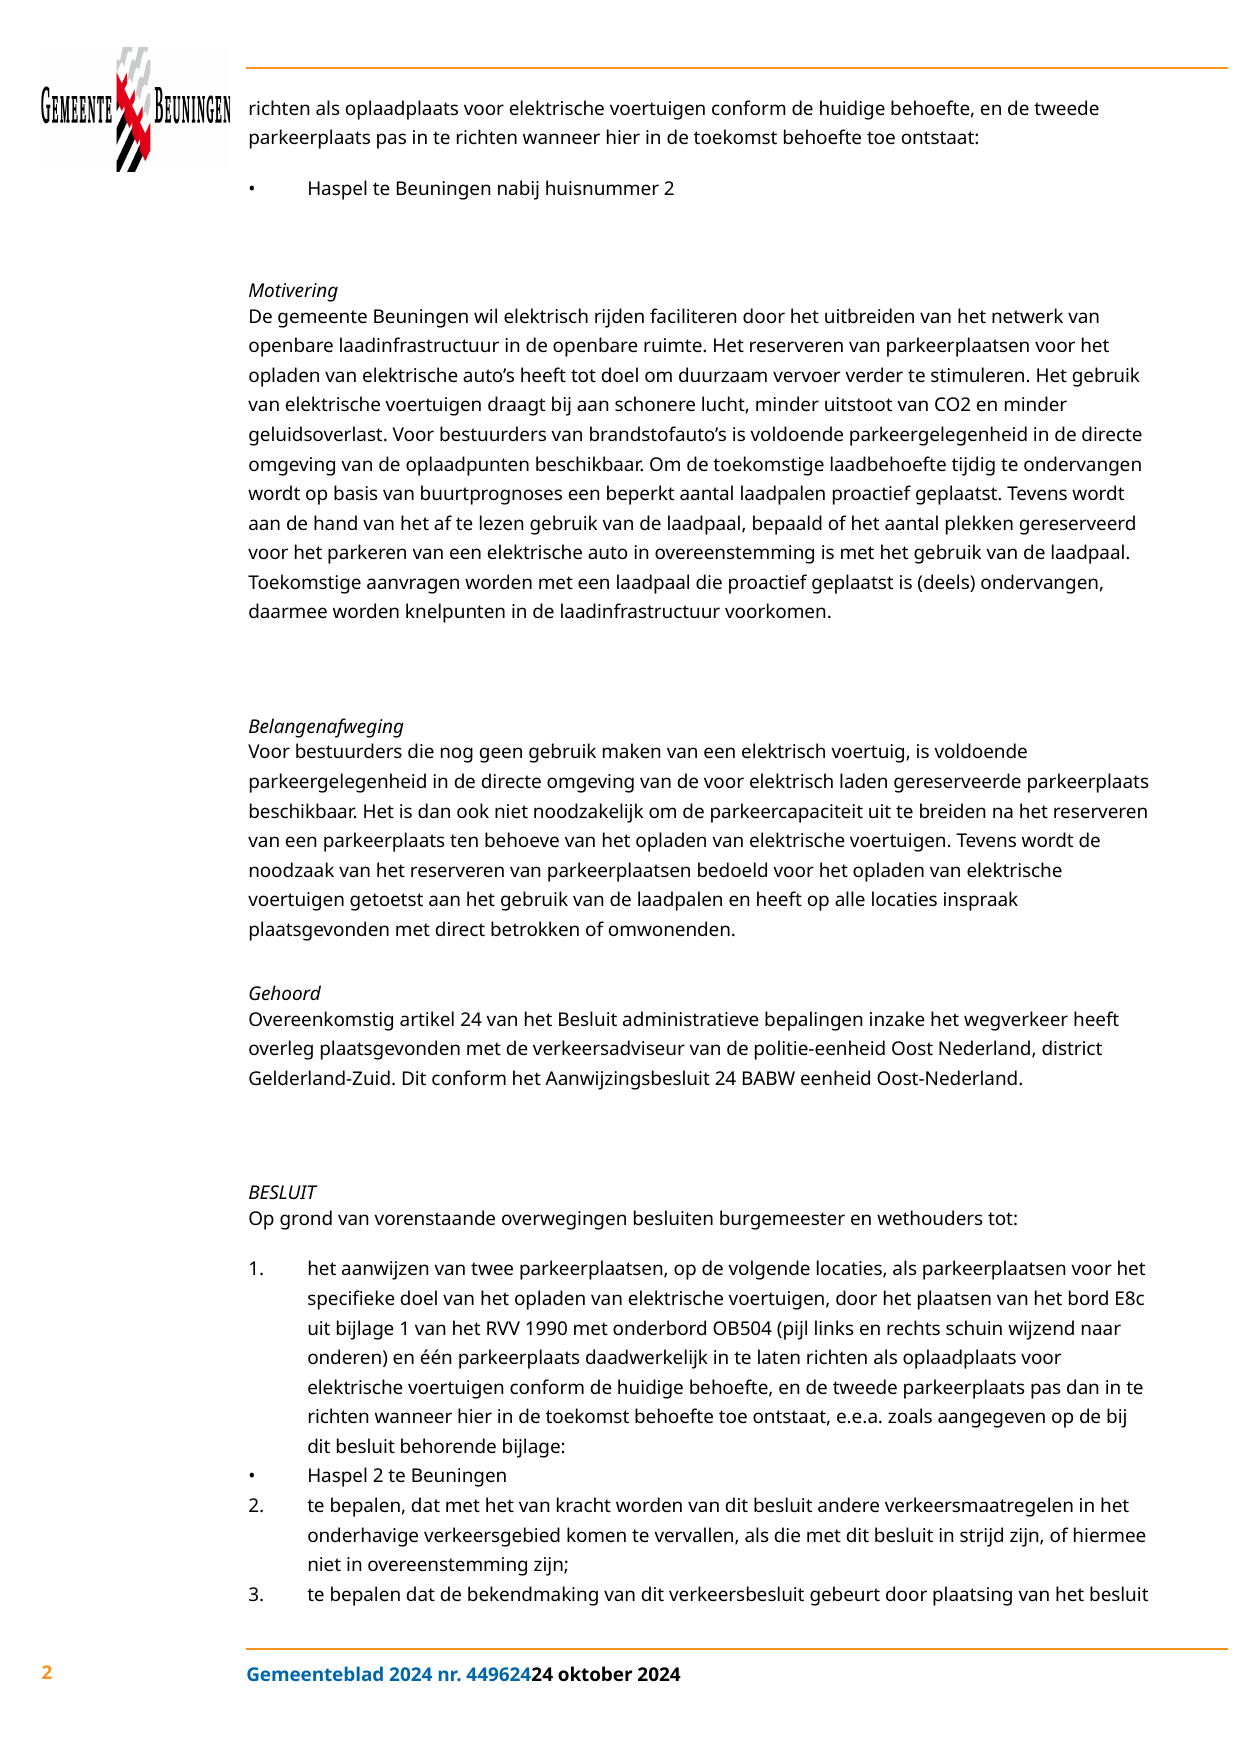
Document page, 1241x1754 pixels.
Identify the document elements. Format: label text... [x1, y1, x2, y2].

text Op grond van vorenstaande overwegingen besluiten burgemeester en wethouders tot: [248, 1205, 1152, 1231]
text Overeenkomstig artikel 24 van het Besluit administratieve bepalingen inzake het wegverkeer heeft overleg plaatsgevonden met de verkeersadviseur van de politie-eenheid Oost Nederland, district Gelderland-Zuid. Dit conform het Aanwijzingsbesluit 24 BABW eenheid Oost-Nederland. [248, 1006, 1152, 1091]
list Haspel 2 te Beuningen [248, 1463, 1152, 1488]
list het aanwijzen van twee parkeerplaatsen, op de volgende locaties, als parkeerplaatsen voor het specifieke doel van het opladen van elektrische voertuigen, door het plaatsen van het bord E8c uit bijlage 1 van het RVV 1990 met onderbord OB504 (pijl links en rechts schuin wijzend naar onderen) en één parkeerplaats daadwerkelijk in te laten richten als oplaadplaats voor elektrische voertuigen conform de huidige behoefte, en de tweede parkeerplaats pas dan in te richten wanneer hier in de toekomst behoefte toe ontstaat, e.e.a. zoals aangegeven op de bij dit besluit behorende bijlage: [248, 1256, 1152, 1459]
text Gehoord [248, 980, 1152, 1006]
list Haspel te Beuningen nabij huisnummer 2 [248, 175, 1152, 201]
list te bepalen dat de bekendmaking van dit verkeersbesluit gebeurt door plaatsing van het besluit [248, 1581, 1152, 1607]
text Motivering [248, 277, 1152, 303]
text De gemeente Beuningen wil elektrisch rijden faciliteren door het uitbreiden van het netwerk van openbare laadinfrastructuur in de openbare ruimte. Het reserveren van parkeerplaatsen voor het opladen van elektrische auto’s heeft tot doel om duurzaam vervoer verder te stimuleren. Het gebruik van elektrische voertuigen draagt bij aan schonere lucht, minder uitstoot van CO2 en minder geluidsoverlast. Voor bestuurders van brandstofauto’s is voldoende parkeergelegenheid in de directe omgeving van de oplaadpunten beschikbaar. Om de toekomstige laadbehoefte tijdig te ondervangen wordt op basis van buurtprognoses een beperkt aantal laadpalen proactief geplaatst. Tevens wordt aan de hand van het af te lezen gebruik van de laadpaal, bepaald of het aantal plekken gereserveerd voor het parkeren van een elektrische auto in overeenstemming is met het gebruik van de laadpaal. Toekomstige aanvragen worden met een laadpaal die proactief geplaatst is (deels) ondervangen, daarmee worden knelpunten in de laadinfrastructuur voorkomen. [248, 303, 1152, 624]
picture [41, 47, 231, 172]
text Voor bestuurders die nog geen gebruik maken van een elektrisch voertuig, is voldoende parkeergelegenheid in de directe omgeving van de voor elektrisch laden gereserveerde parkeerplaats beschikbaar. Het is dan ook niet noodzakelijk om de parkeercapaciteit uit te breiden na het reserveren van een parkeerplaats ten behoeve van het opladen van elektrische voertuigen. Tevens wordt de noodzaak van het reserveren van parkeerplaatsen bedoeld voor het opladen van elektrische voertuigen getoetst aan het gebruik van de laadpalen en heeft op alle locaties inspraak plaatsgevonden met direct betrokken of omwonenden. [248, 739, 1152, 942]
list te bepalen, dat met het van kracht worden van dit besluit andere verkeersmaatregelen in het onderhavige verkeersgebied komen te vervallen, als die met dit besluit in strijd zijn, of hiermee niet in overeenstemming zijn; [248, 1492, 1152, 1577]
text Belangenafweging [248, 713, 1152, 739]
text richten als oplaadplaats voor elektrische voertuigen conform de huidige behoefte, en de tweede parkeerplaats pas in te richten wanneer hier in de toekomst behoefte toe ontstaat: [248, 95, 1152, 150]
text BESLUIT [248, 1179, 1152, 1205]
